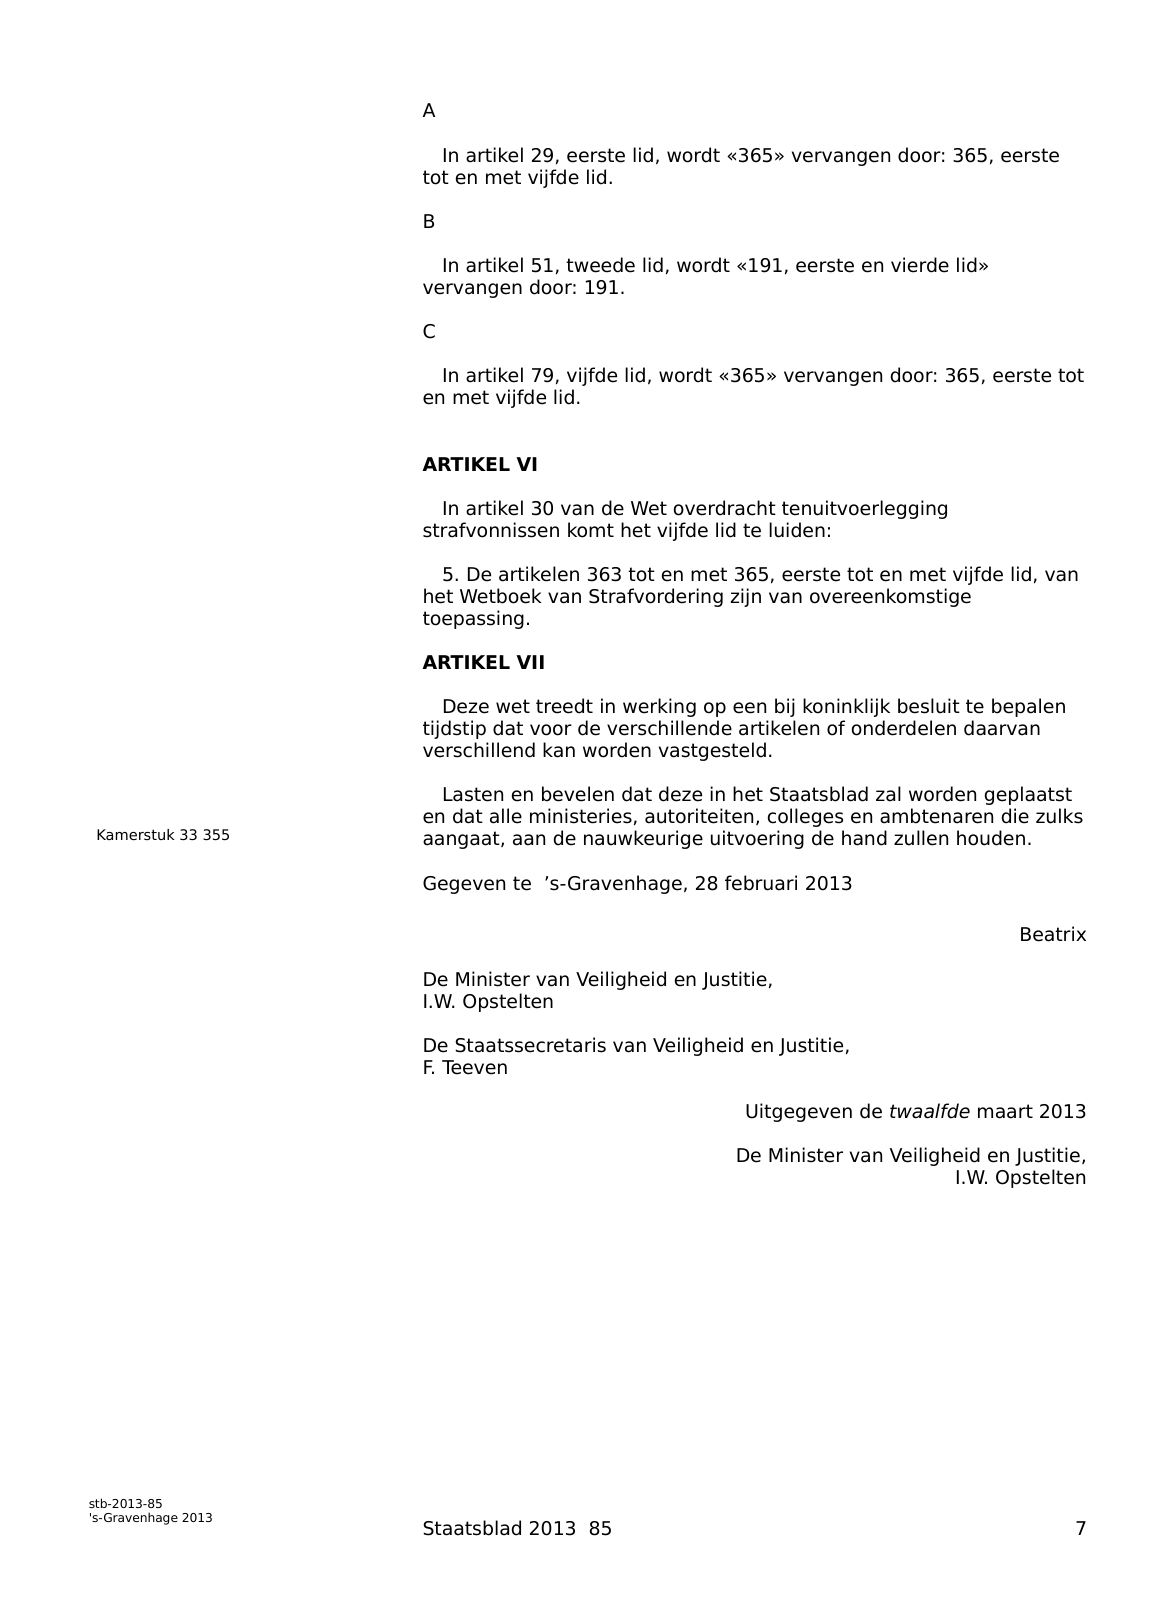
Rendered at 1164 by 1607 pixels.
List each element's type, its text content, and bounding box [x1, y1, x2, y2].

text De Minister van Veiligheid en Justitie, I.W. Opstelten [422, 1145, 1087, 1189]
text C [422, 321, 1087, 343]
text Uitgegeven de twaalfde maart 2013 [422, 1101, 1087, 1123]
text Lasten en bevelen dat deze in het Staatsblad zal worden geplaatst en dat alle ministeries, autoriteiten, colleges en ambtenaren die zulks aangaat, aan de nauwkeurige uitvoering de hand zullen houden. [422, 784, 1087, 850]
text Gegeven te ’s-Gravenhage, 28 februari 2013 [422, 872, 1087, 894]
text 's-Gravenhage 2013 [88, 1511, 323, 1525]
text B [422, 211, 1087, 233]
text In artikel 51, tweede lid, wordt «191, eerste en vierde lid» vervangen door: 191. [422, 255, 1087, 299]
text In artikel 30 van de Wet overdracht tenuitvoerlegging strafvonnissen komt het vijfde lid te luiden: [422, 498, 1087, 542]
text In artikel 29, eerste lid, wordt «365» vervangen door: 365, eerste tot en met vijfde lid. [422, 144, 1087, 188]
subtitle ARTIKEL VI [422, 453, 1087, 476]
text stb-2013-85 [88, 1497, 323, 1511]
text Deze wet treedt in werking op een bij koninklijk besluit te bepalen tijdstip dat voor de verschillende artikelen of onderdelen daarvan verschillend kan worden vastgesteld. [422, 696, 1087, 762]
subtitle ARTIKEL VII [422, 652, 1087, 674]
text De Minister van Veiligheid en Justitie, I.W. Opstelten [422, 968, 1087, 1012]
text Beatrix [422, 924, 1087, 946]
text A [422, 100, 1087, 122]
text De Staatssecretaris van Veiligheid en Justitie, F. Teeven [422, 1035, 1087, 1079]
text 5. De artikelen 363 tot en met 365, eerste tot en met vijfde lid, van het Wetboek van Strafvordering zijn van overeenkomstige toepassing. [422, 564, 1087, 630]
text Kamerstuk 33 355 [77, 827, 396, 844]
text In artikel 79, vijfde lid, wordt «365» vervangen door: 365, eerste tot en met vijfde lid. [422, 365, 1087, 409]
